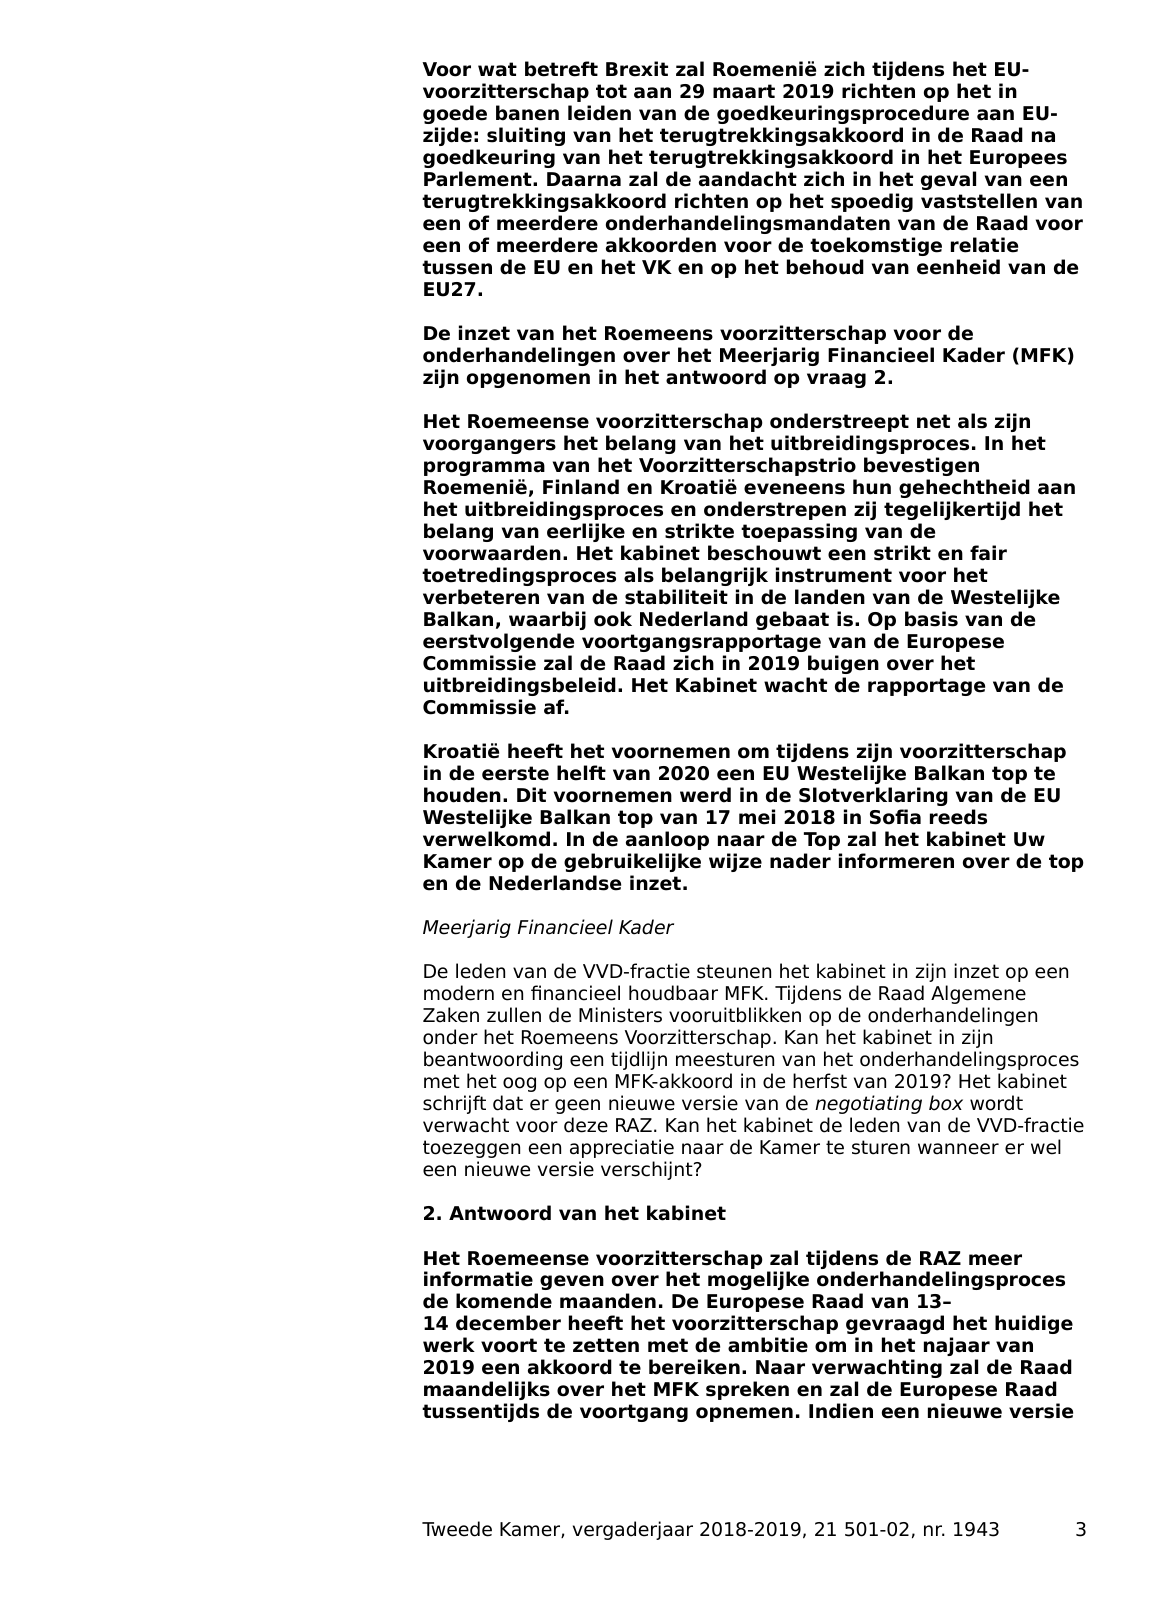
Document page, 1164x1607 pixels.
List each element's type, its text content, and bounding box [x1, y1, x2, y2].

text Het Roemeense voorzitterschap onderstreept net als zijn voorgangers het belang van het uitbreidingsproces. In het programma van het Voorzitterschapstrio bevestigen Roemenië, Finland en Kroatië eveneens hun gehechtheid aan het uitbreidingsproces en onderstrepen zij tegelijkertijd het belang van eerlijke en strikte toepassing van de voorwaarden. Het kabinet beschouwt een strikt en fair toetredingsproces als belangrijk instrument voor het verbeteren van de stabiliteit in de landen van de Westelijke Balkan, waarbij ook Nederland gebaat is. Op basis van de eerstvolgende voortgangsrapportage van de Europese Commissie zal de Raad zich in 2019 buigen over het uitbreidingsbeleid. Het Kabinet wacht de rapportage van de Commissie af. [422, 411, 1087, 719]
subtitle 2. Antwoord van het kabinet [422, 1203, 1087, 1225]
text Kroatië heeft het voornemen om tijdens zijn voorzitterschap in de eerste helft van 2020 een EU Westelijke Balkan top te houden. Dit voornemen werd in de Slotverklaring van de EU Westelijke Balkan top van 17 mei 2018 in Sofia reeds verwelkomd. In de aanloop naar de Top zal het kabinet Uw Kamer op de gebruikelijke wijze nader informeren over de top en de Nederlandse inzet. [422, 741, 1087, 895]
text Het Roemeense voorzitterschap zal tijdens de RAZ meer informatie geven over het mogelijke onderhandelingsproces de komende maanden. De Europese Raad van 13–14 december heeft het voorzitterschap gevraagd het huidige werk voort te zetten met de ambitie om in het najaar van 2019 een akkoord te bereiken. Naar verwachting zal de Raad maandelijks over het MFK spreken en zal de Europese Raad tussentijds de voortgang opnemen. Indien een nieuwe versie [422, 1247, 1087, 1423]
subtitle Meerjarig Financieel Kader [422, 917, 1087, 939]
text De inzet van het Roemeens voorzitterschap voor de onderhandelingen over het Meerjarig Financieel Kader (MFK) zijn opgenomen in het antwoord op vraag 2. [422, 323, 1087, 389]
text Voor wat betreft Brexit zal Roemenië zich tijdens het EU-voorzitterschap tot aan 29 maart 2019 richten op het in goede banen leiden van de goedkeuringsprocedure aan EU-zijde: sluiting van het terugtrekkingsakkoord in de Raad na goedkeuring van het terugtrekkingsakkoord in het Europees Parlement. Daarna zal de aandacht zich in het geval van een terugtrekkingsakkoord richten op het spoedig vaststellen van een of meerdere onderhandelingsmandaten van de Raad voor een of meerdere akkoorden voor de toekomstige relatie tussen de EU en het VK en op het behoud van eenheid van de EU27. [422, 59, 1087, 301]
text De leden van de VVD-fractie steunen het kabinet in zijn inzet op een modern en financieel houdbaar MFK. Tijdens de Raad Algemene Zaken zullen de Ministers vooruitblikken op de onderhandelingen onder het Roemeens Voorzitterschap. Kan het kabinet in zijn beantwoording een tijdlijn meesturen van het onderhandelingsproces met het oog op een MFK-akkoord in de herfst van 2019? Het kabinet schrijft dat er geen nieuwe versie van de negotiating box wordt verwacht voor deze RAZ. Kan het kabinet de leden van de VVD-fractie toezeggen een appreciatie naar de Kamer te sturen wanneer er wel een nieuwe versie verschijnt? [422, 961, 1087, 1181]
